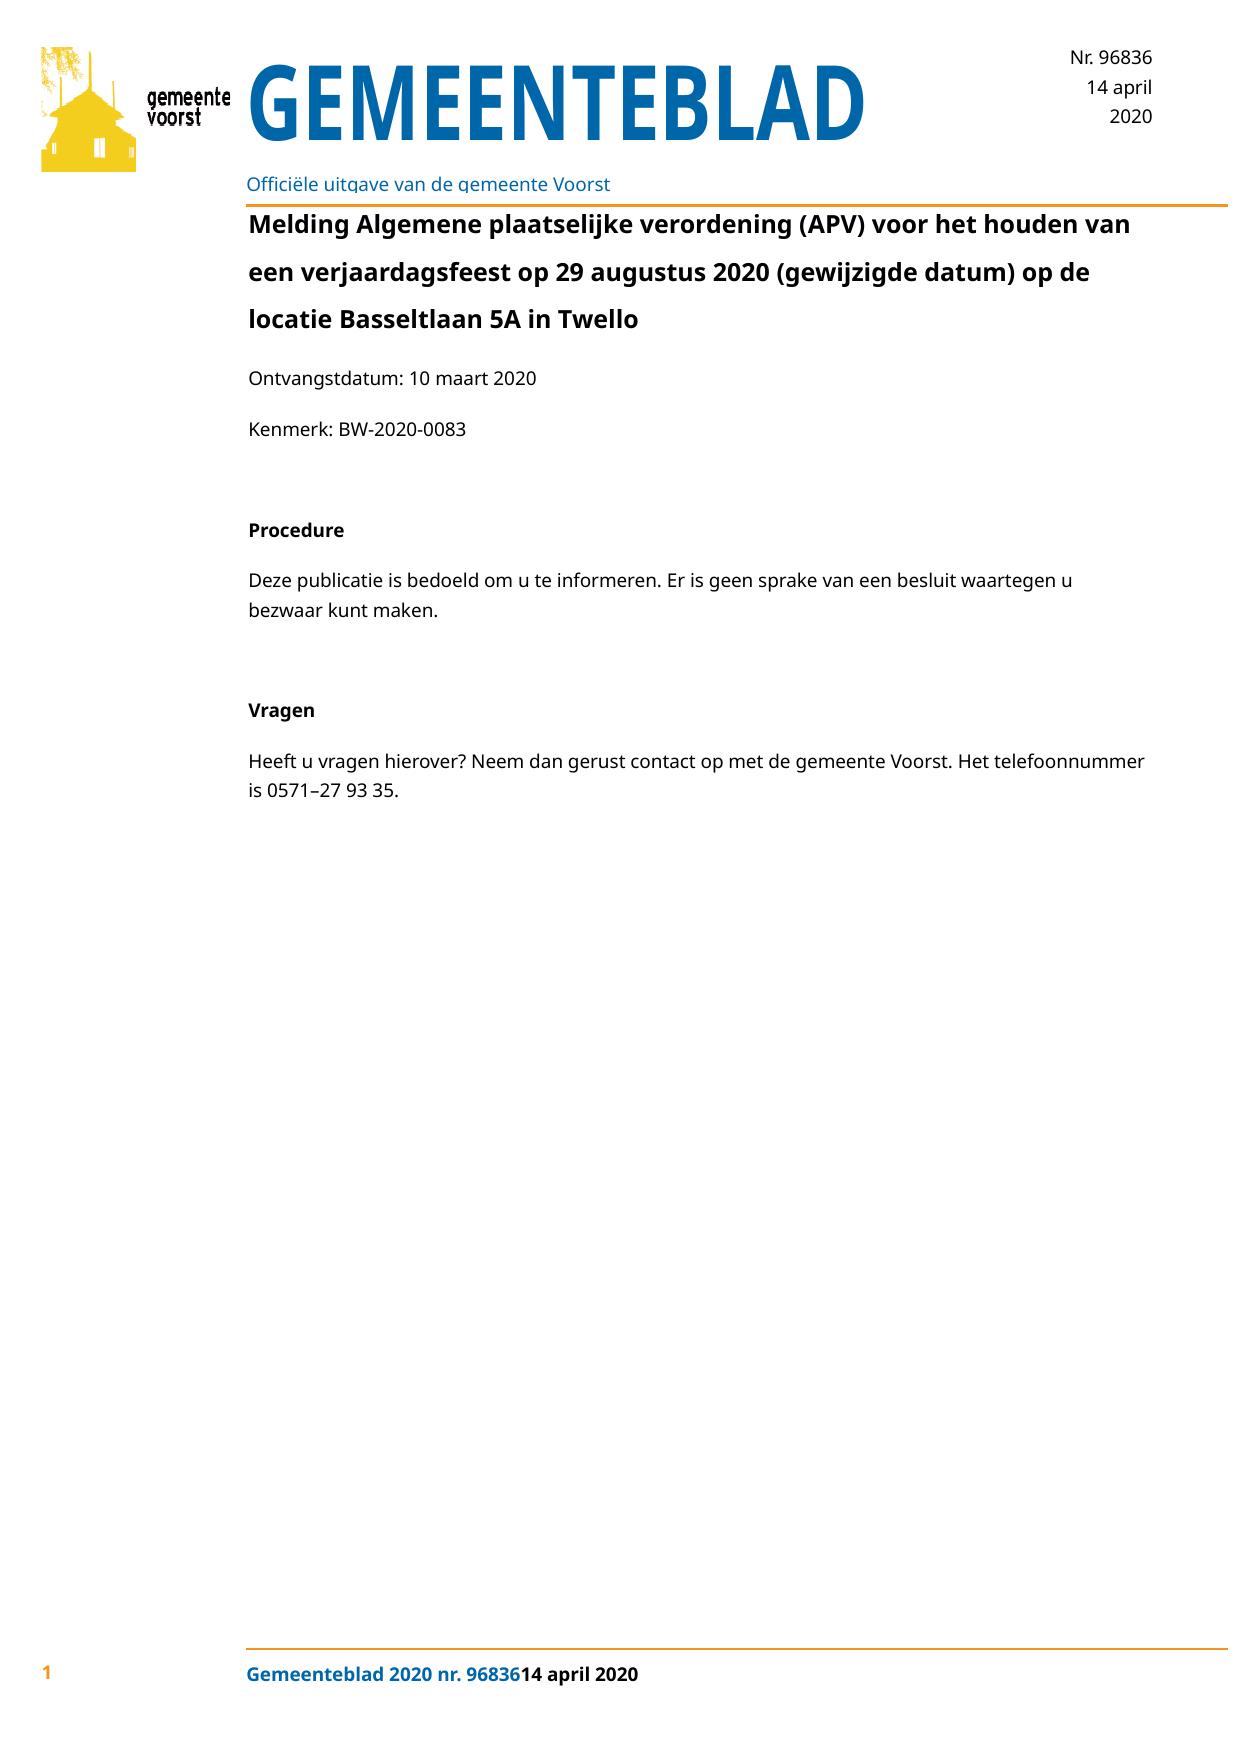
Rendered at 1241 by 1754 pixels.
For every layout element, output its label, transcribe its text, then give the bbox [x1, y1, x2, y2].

picture [41, 47, 231, 172]
text Procedure [248, 517, 1152, 542]
text Kenmerk: BW-2020-0083 [248, 416, 1152, 442]
text Heeft u vragen hierover? Neem dan gerust contact op met de gemeente Voorst. Het telefoonnummer is 0571–27 93 35. [248, 748, 1152, 803]
text Deze publicatie is bedoeld om u te informeren. Er is geen sprake van een besluit waartegen u bezwaar kunt maken. [248, 567, 1152, 622]
text Melding Algemene plaatselijke verordening (APV) voor het houden van een verjaardagsfeest op 29 augustus 2020 (gewijzigde datum) op de locatie Basseltlaan 5A in Twello [248, 207, 1152, 336]
text Vragen [248, 698, 1152, 723]
text Ontvangstdatum: 10 maart 2020 [248, 366, 1152, 391]
